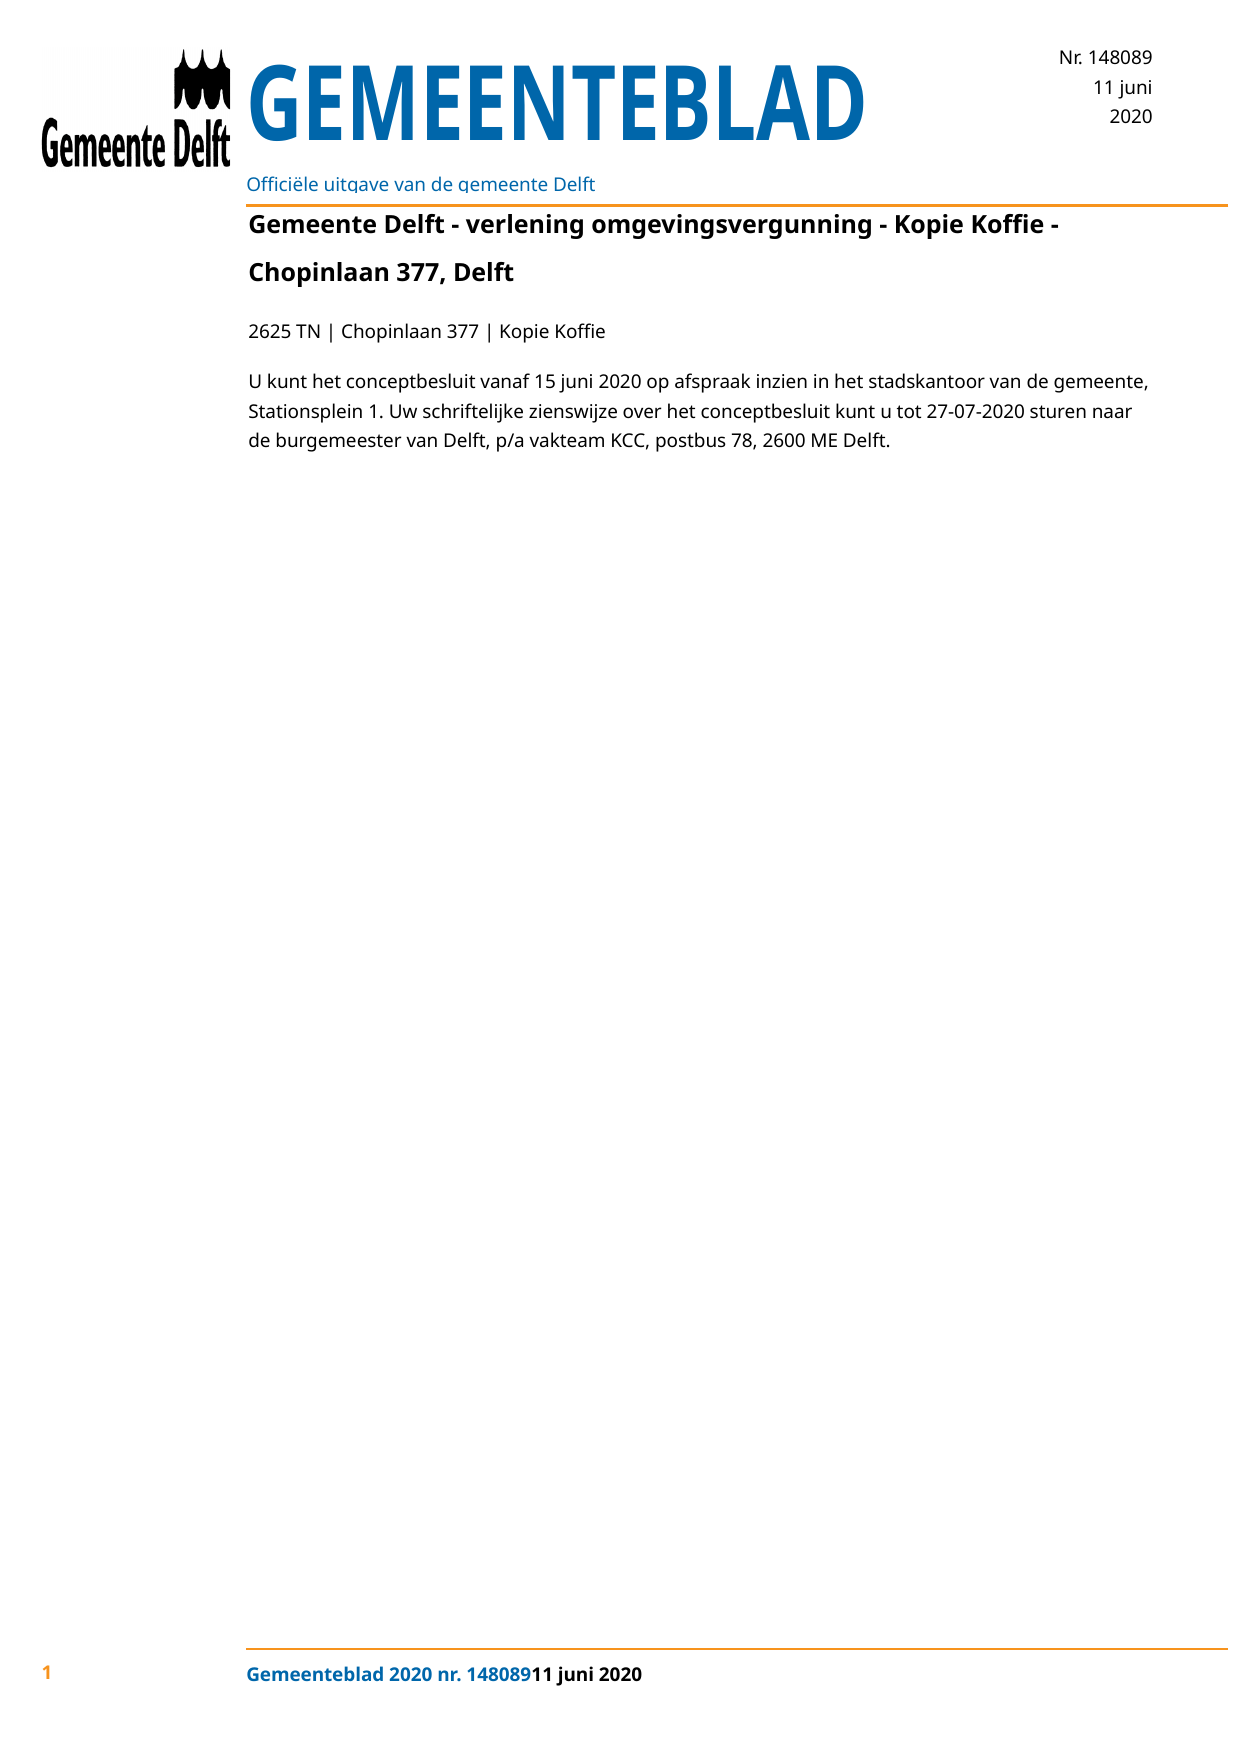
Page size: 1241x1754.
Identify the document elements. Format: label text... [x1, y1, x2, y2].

text Gemeente Delft - verlening omgevingsvergunning - Kopie Koffie - Chopinlaan 377, Delft [248, 207, 1152, 288]
text U kunt het conceptbesluit vanaf 15 juni 2020 op afspraak inzien in het stadskantoor van de gemeente, Stationsplein 1. Uw schriftelijke zienswijze over het conceptbesluit kunt u tot 27-07-2020 sturen naar de burgemeester van Delft, p/a vakteam KCC, postbus 78, 2600 ME Delft. [248, 368, 1152, 453]
picture [41, 47, 231, 172]
text 2625 TN | Chopinlaan 377 | Kopie Koffie [248, 318, 1152, 344]
